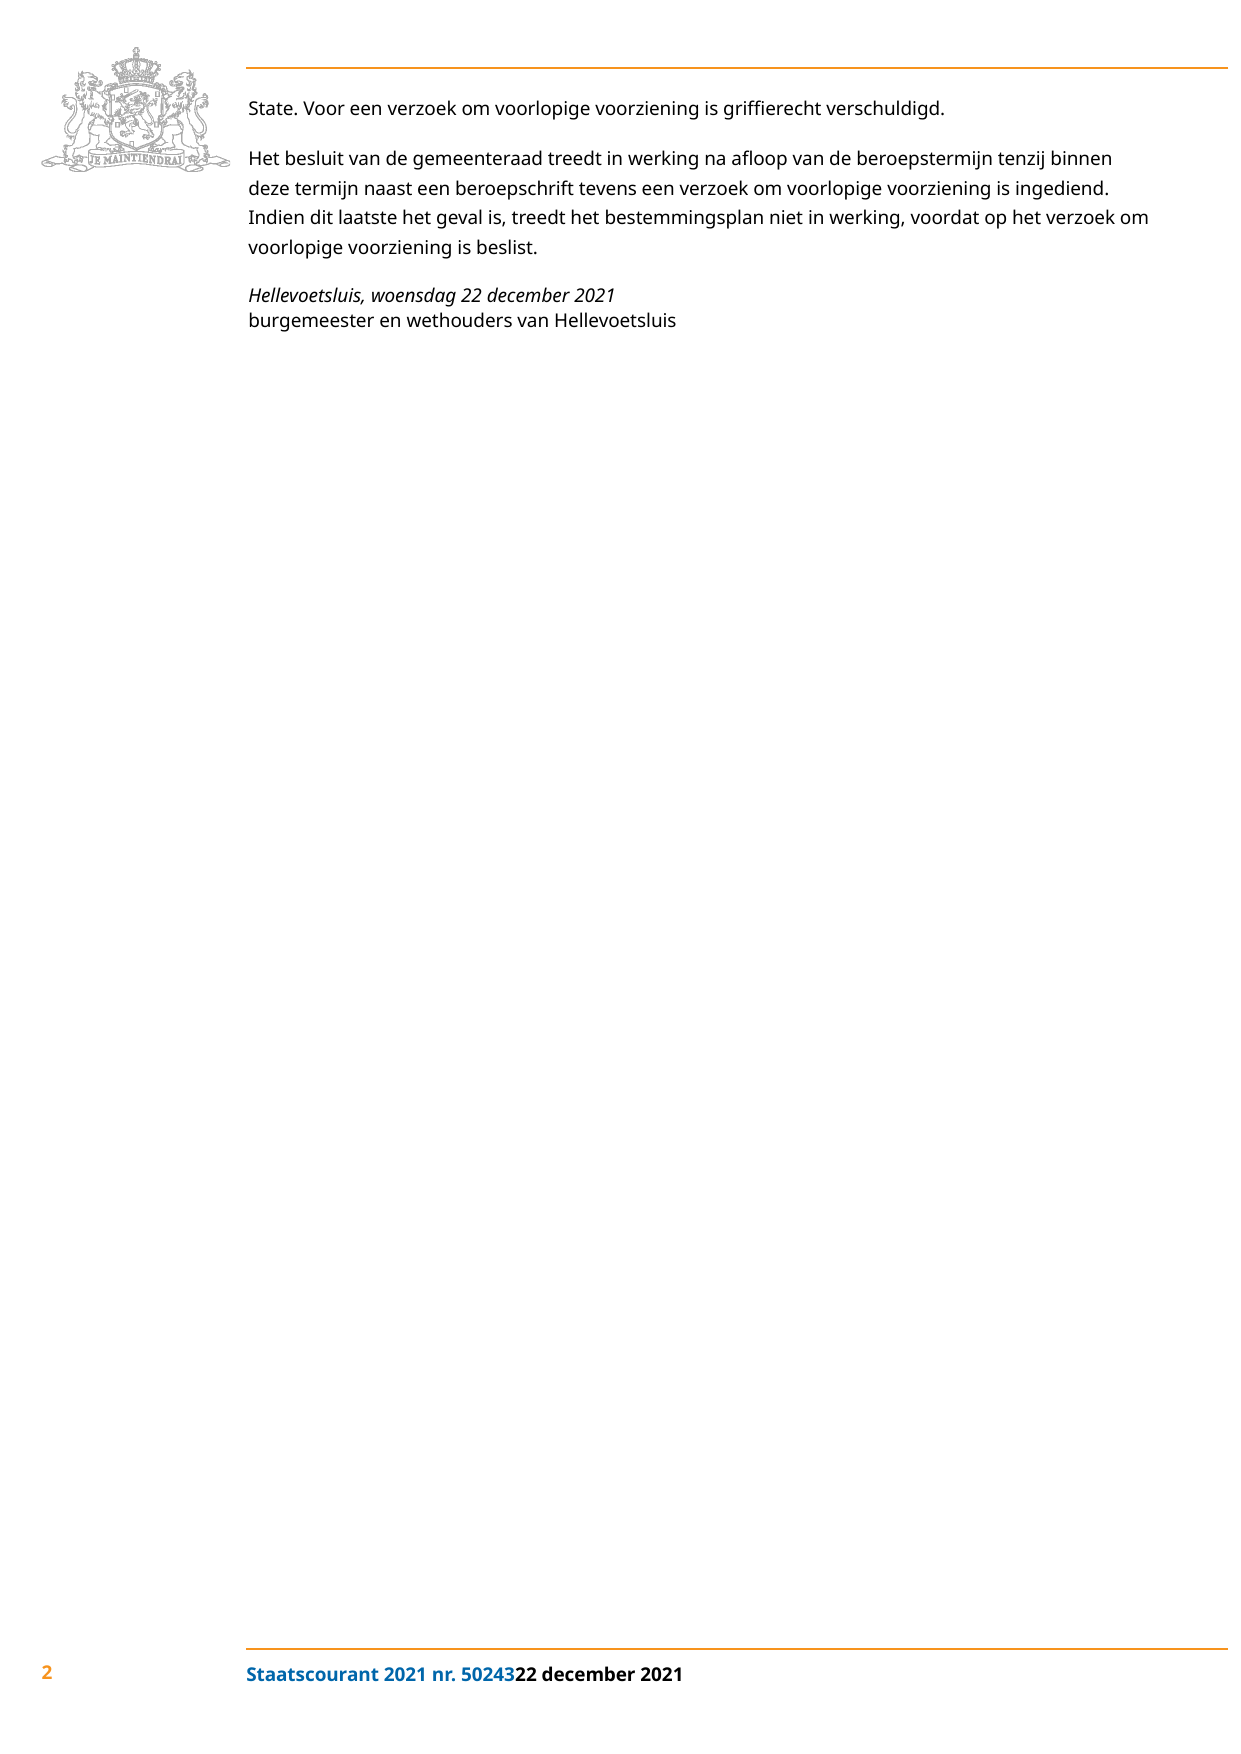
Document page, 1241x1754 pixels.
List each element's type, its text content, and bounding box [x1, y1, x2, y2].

text Hellevoetsluis, woensdag 22 december 2021 [248, 282, 1152, 307]
text State. Voor een verzoek om voorlopige voorziening is griffierecht verschuldigd. [248, 95, 1152, 121]
text burgemeester en wethouders van Hellevoetsluis [248, 307, 1152, 333]
picture [41, 47, 231, 172]
text Het besluit van de gemeenteraad treedt in werking na afloop van de beroepstermijn tenzij binnen deze termijn naast een beroepschrift tevens een verzoek om voorlopige voorziening is ingediend. Indien dit laatste het geval is, treedt het bestemmingsplan niet in werking, voordat op het verzoek om voorlopige voorziening is beslist. [248, 145, 1152, 260]
